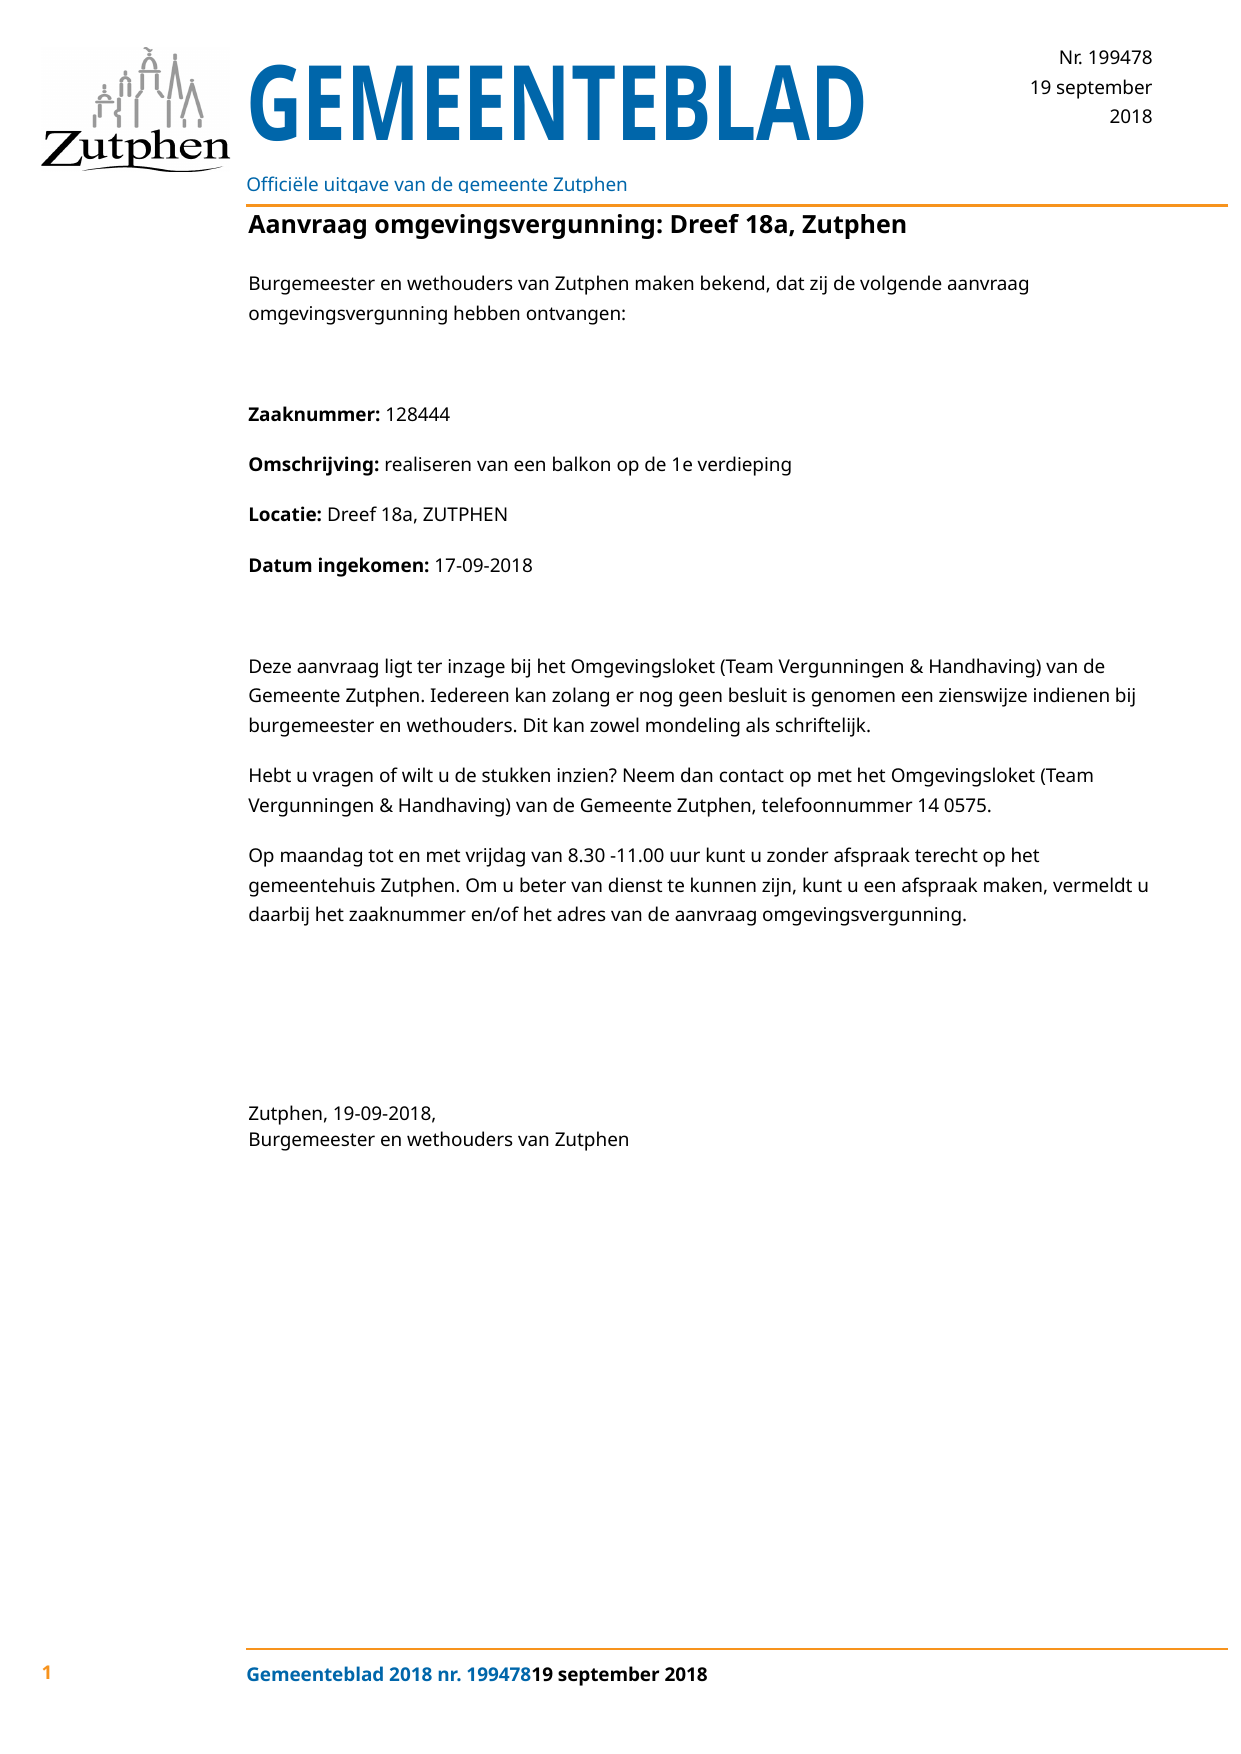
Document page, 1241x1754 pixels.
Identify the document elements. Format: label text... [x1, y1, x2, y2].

text Zaaknummer: 128444 [248, 401, 1152, 426]
text Locatie: Dreef 18a, ZUTPHEN [248, 502, 1152, 527]
text Aanvraag omgevingsvergunning: Dreef 18a, Zutphen [248, 207, 1152, 241]
text Zutphen, 19-09-2018, [248, 1101, 1152, 1126]
text Deze aanvraag ligt ter inzage bij het Omgevingsloket (Team Vergunningen & Handhaving) van de Gemeente Zutphen. Iedereen kan zolang er nog geen besluit is genomen een zienswijze indienen bij burgemeester en wethouders. Dit kan zowel mondeling als schriftelijk. [248, 653, 1152, 738]
text Hebt u vragen of wilt u de stukken inzien? Neem dan contact op met het Omgevingsloket (Team Vergunningen & Handhaving) van de Gemeente Zutphen, telefoonnummer 14 0575. [248, 762, 1152, 818]
text Op maandag tot en met vrijdag van 8.30 -11.00 uur kunt u zonder afspraak terecht op het gemeentehuis Zutphen. Om u beter van dienst te kunnen zijn, kunt u een afspraak maken, vermeldt u daarbij het zaaknummer en/of het adres van de aanvraag omgevingsvergunning. [248, 842, 1152, 927]
text Burgemeester en wethouders van Zutphen [248, 1126, 1152, 1152]
text Omschrijving: realiseren van een balkon op de 1e verdieping [248, 451, 1152, 477]
picture [41, 47, 231, 172]
text Burgemeester en wethouders van Zutphen maken bekend, dat zij de volgende aanvraag omgevingsvergunning hebben ontvangen: [248, 270, 1152, 326]
text Datum ingekomen: 17-09-2018 [248, 552, 1152, 578]
